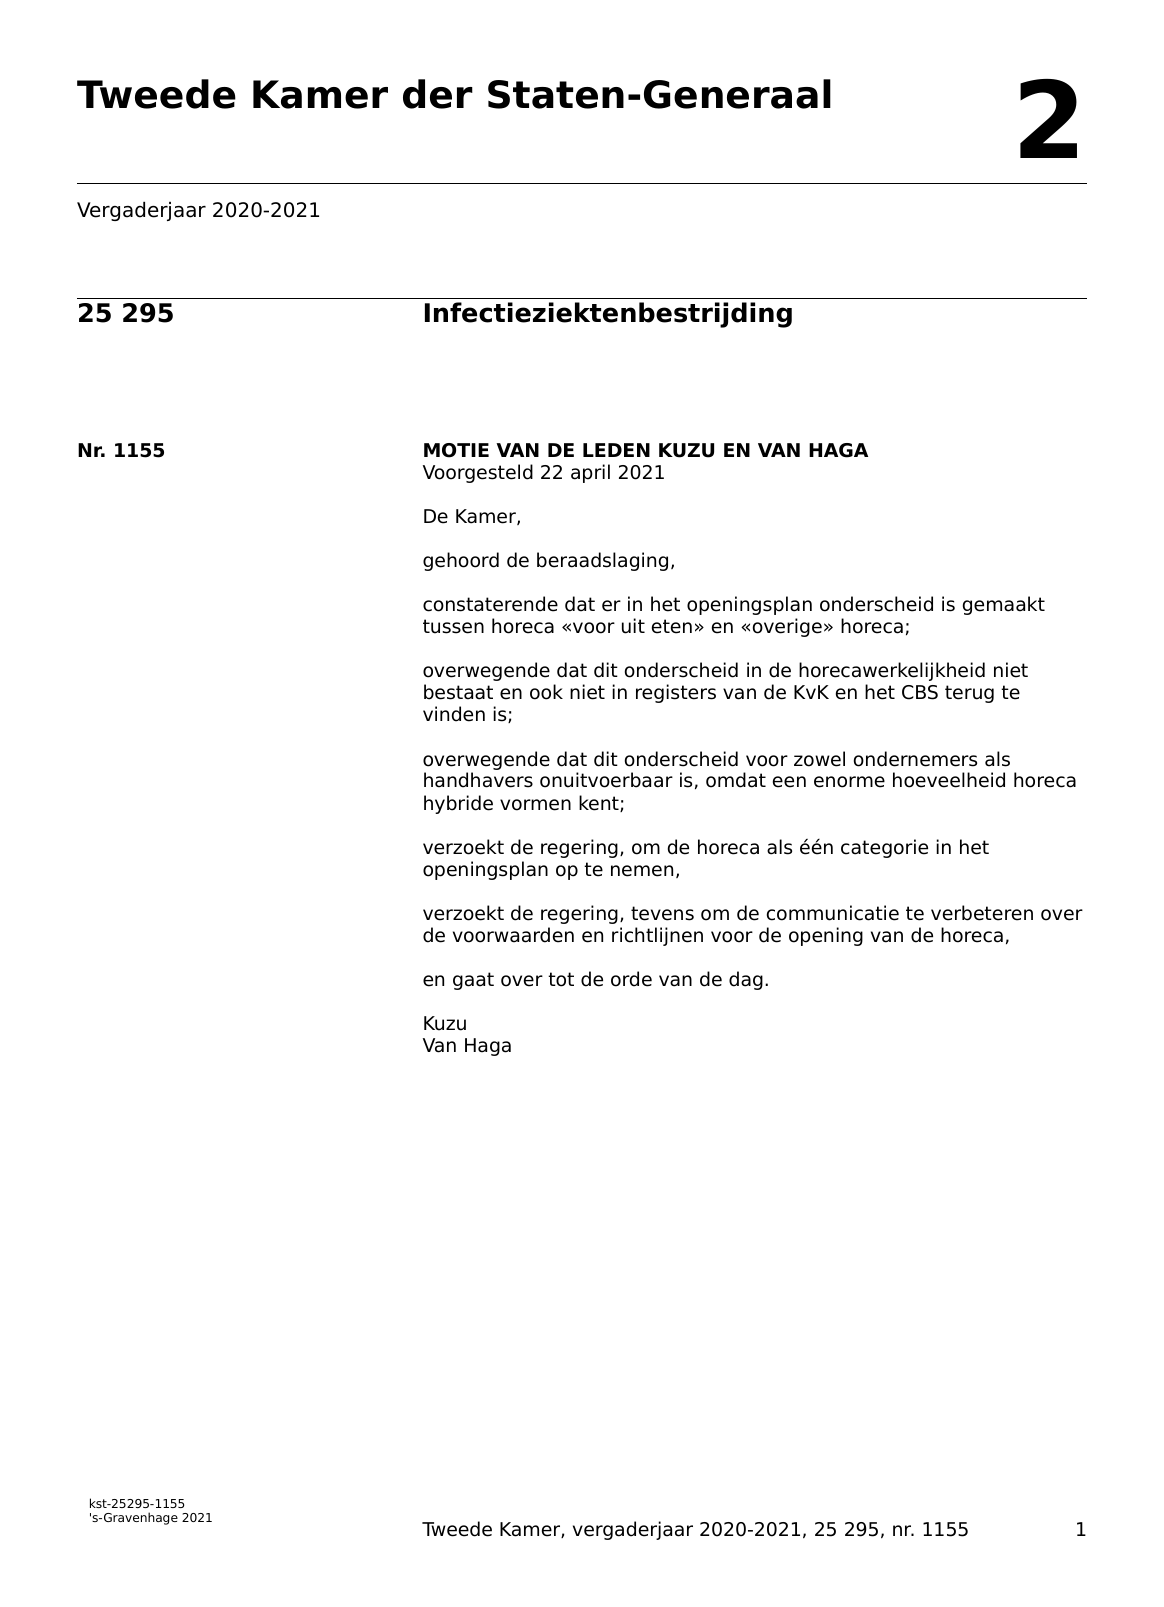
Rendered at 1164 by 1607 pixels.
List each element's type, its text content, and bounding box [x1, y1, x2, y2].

text gehoord de beraadslaging, [422, 550, 1087, 572]
table_header 2 [886, 59, 1087, 183]
text overwegende dat dit onderscheid voor zowel ondernemers als handhavers onuitvoerbaar is, omdat een enorme hoeveelheid horeca hybride vormen kent; [422, 748, 1087, 814]
text verzoekt de regering, tevens om de communicatie te verbeteren over de voorwaarden en richtlijnen voor de opening van de horeca, [422, 903, 1087, 947]
text verzoekt de regering, om de horeca als één categorie in het openingsplan op te nemen, [422, 837, 1087, 881]
text constaterende dat er in het openingsplan onderscheid is gemaakt tussen horeca «voor uit eten» en «overige» horeca; [422, 594, 1087, 638]
text kst-25295-1155 [88, 1497, 323, 1511]
text Kuzu [422, 1013, 1087, 1035]
table_cell Vergaderjaar 2020-2021 [77, 184, 1087, 298]
subtitle 25 295 Infectieziektenbestrijding [77, 299, 1087, 329]
text Van Haga [422, 1035, 1087, 1057]
subtitle Nr. 1155 MOTIE VAN DE LEDEN KUZU EN VAN HAGA [77, 440, 1087, 462]
text overwegende dat dit onderscheid in de horecawerkelijkheid niet bestaat en ook niet in registers van de KvK en het CBS terug te vinden is; [422, 660, 1087, 726]
text De Kamer, [422, 506, 1087, 528]
text en gaat over tot de orde van de dag. [422, 969, 1087, 991]
table_header Tweede Kamer der Staten-Generaal [77, 59, 886, 183]
text 's-Gravenhage 2021 [88, 1511, 323, 1525]
text Voorgesteld 22 april 2021 [422, 462, 1087, 484]
